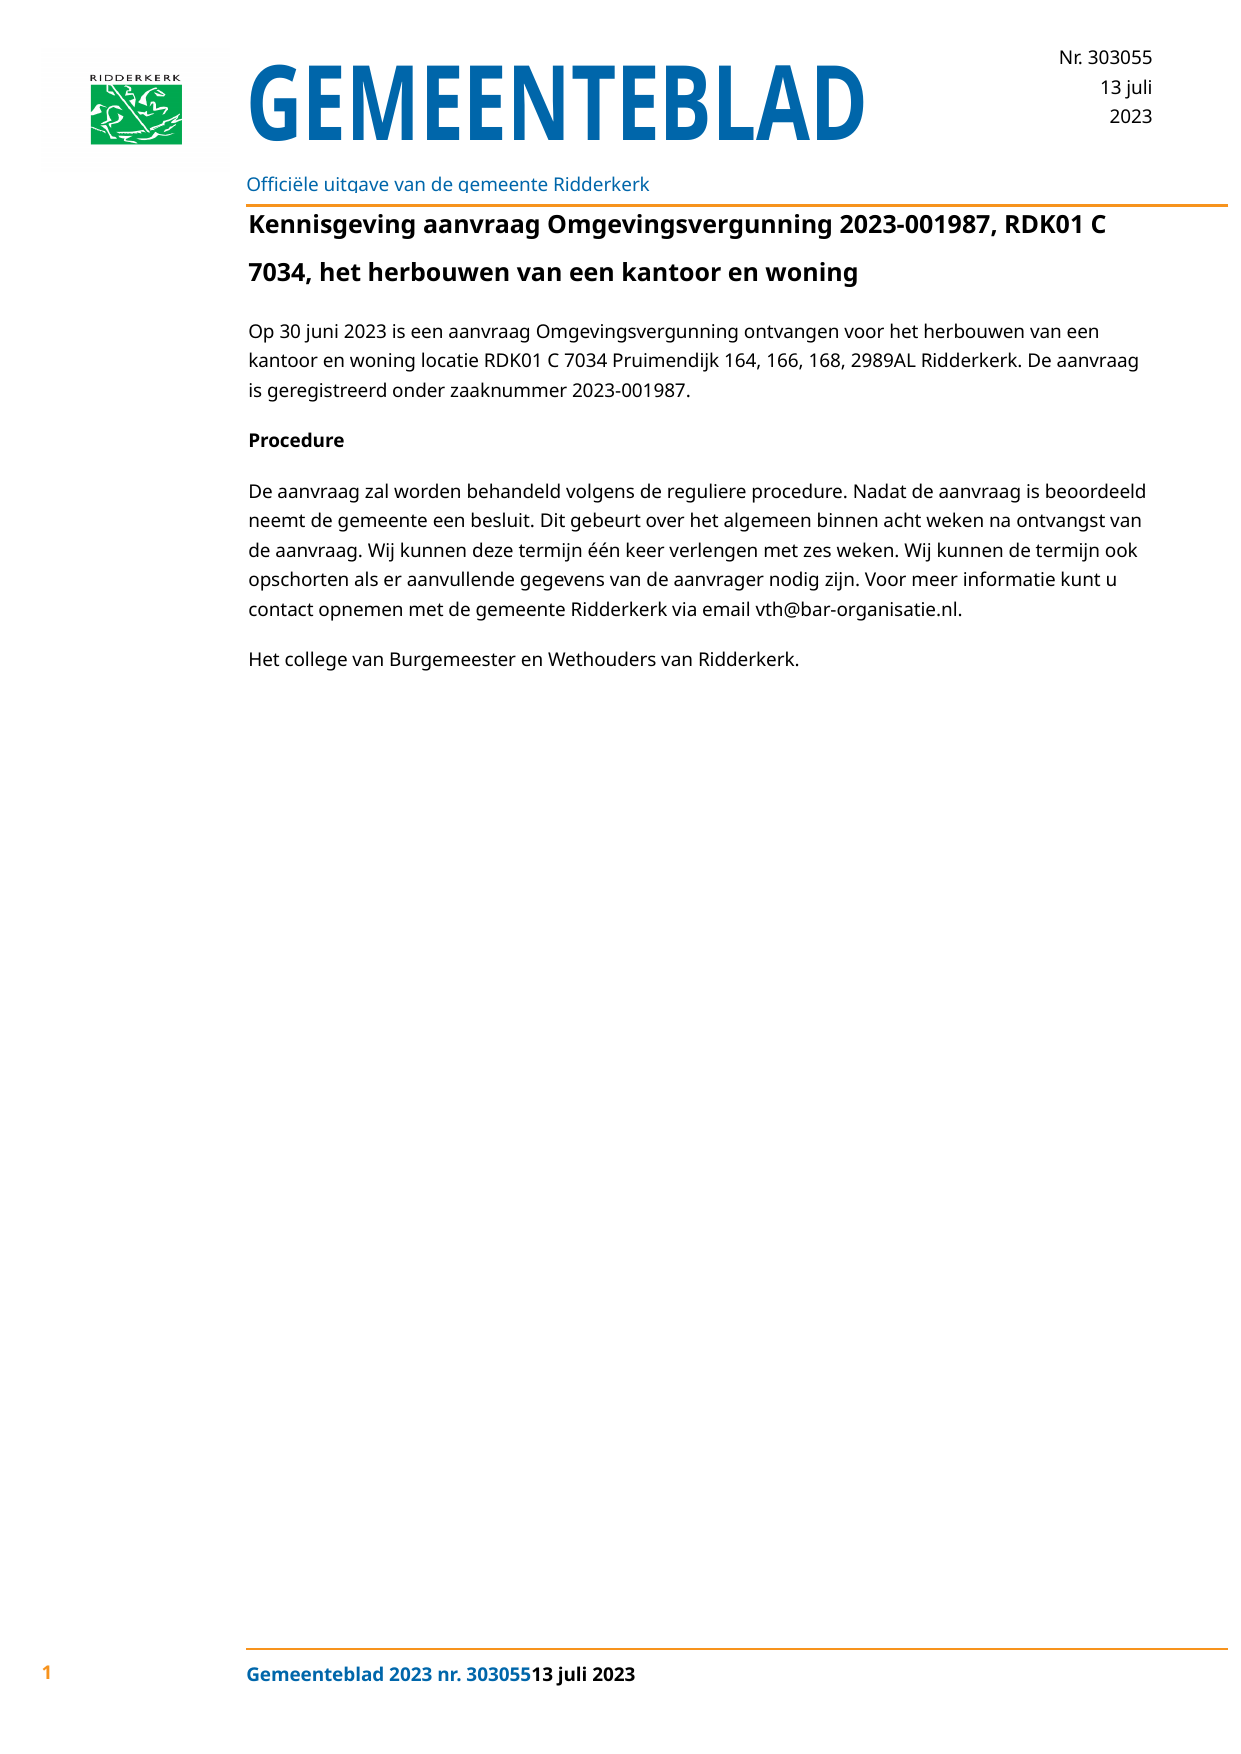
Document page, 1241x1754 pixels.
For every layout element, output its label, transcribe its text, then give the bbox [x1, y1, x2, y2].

picture [41, 47, 231, 172]
text De aanvraag zal worden behandeld volgens de reguliere procedure. Nadat de aanvraag is beoordeeld neemt de gemeente een besluit. Dit gebeurt over het algemeen binnen acht weken na ontvangst van de aanvraag. Wij kunnen deze termijn één keer verlengen met zes weken. Wij kunnen de termijn ook opschorten als er aanvullende gegevens van de aanvrager nodig zijn. Voor meer informatie kunt u contact opnemen met de gemeente Ridderkerk via email vth@bar-organisatie.nl. [248, 478, 1152, 622]
text Het college van Burgemeester en Wethouders van Ridderkerk. [248, 647, 1152, 672]
text Kennisgeving aanvraag Omgevingsvergunning 2023-001987, RDK01 C 7034, het herbouwen van een kantoor en woning [248, 207, 1152, 288]
text Op 30 juni 2023 is een aanvraag Omgevingsvergunning ontvangen voor het herbouwen van een kantoor en woning locatie RDK01 C 7034 Pruimendijk 164, 166, 168, 2989AL Ridderkerk. De aanvraag is geregistreerd onder zaaknummer 2023-001987. [248, 318, 1152, 403]
text Procedure [248, 427, 1152, 453]
